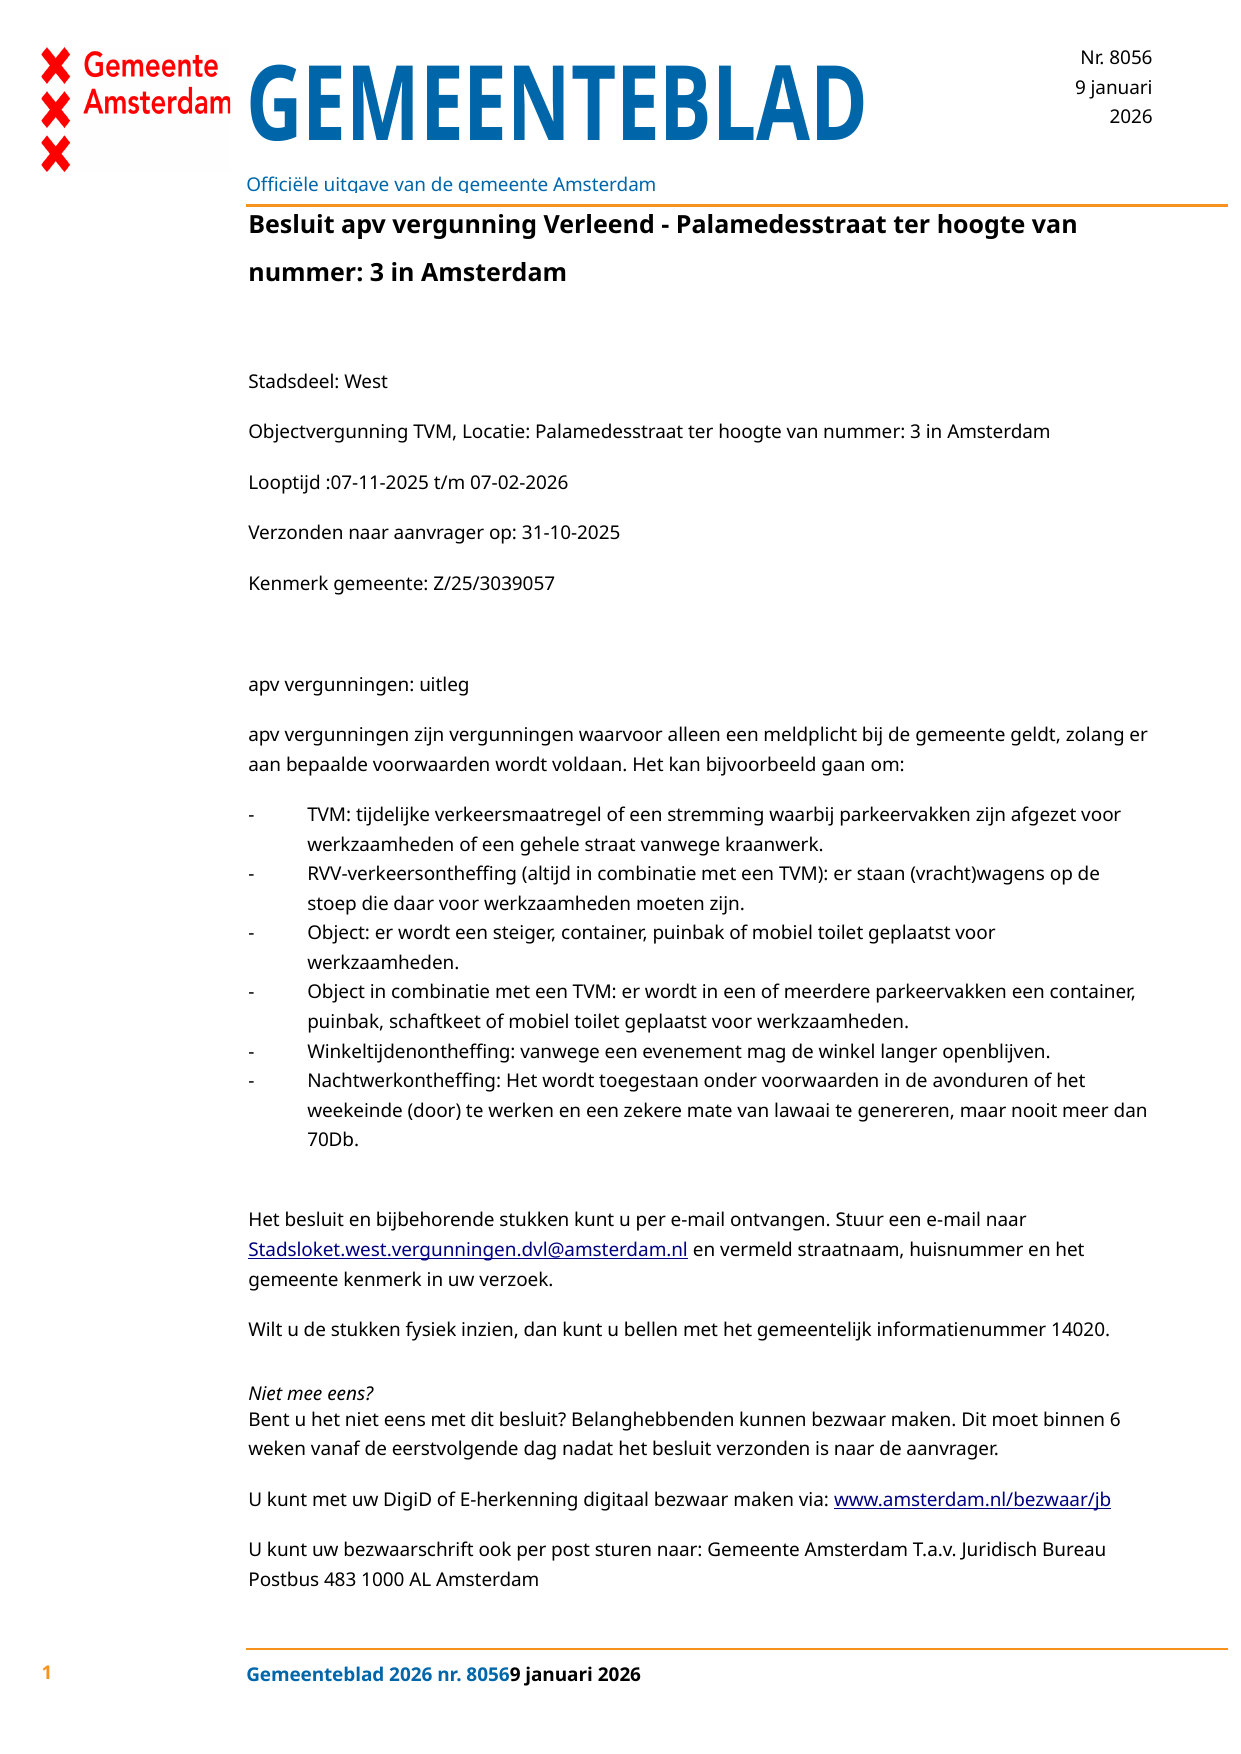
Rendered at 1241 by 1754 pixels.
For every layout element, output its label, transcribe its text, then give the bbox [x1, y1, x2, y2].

list Object in combinatie met een TVM: er wordt in een of meerdere parkeervakken een container, puinbak, schaftkeet of mobiel toilet geplaatst voor werkzaamheden. [248, 979, 1152, 1034]
list RVV-verkeersontheffing (altijd in combinatie met een TVM): er staan (vracht)wagens op de stoep die daar voor werkzaamheden moeten zijn. [248, 860, 1152, 916]
text apv vergunningen zijn vergunningen waarvoor alleen een meldplicht bij de gemeente geldt, zolang er aan bepaalde voorwaarden wordt voldaan. Het kan bijvoorbeeld gaan om: [248, 721, 1152, 777]
text Objectvergunning TVM, Locatie: Palamedesstraat ter hoogte van nummer: 3 in Amsterdam [248, 419, 1152, 444]
text Bent u het niet eens met dit besluit? Belanghebbenden kunnen bezwaar maken. Dit moet binnen 6 weken vanaf de eerstvolgende dag nadat het besluit verzonden is naar de aanvrager. [248, 1406, 1152, 1461]
list Nachtwerkontheffing: Het wordt toegestaan onder voorwaarden in de avonduren of het weekeinde (door) te werken en een zekere mate van lawaai te genereren, maar nooit meer dan 70Db. [248, 1067, 1152, 1152]
text U kunt met uw DigiD of E-herkenning digitaal bezwaar maken via: www.amsterdam.nl/bezwaar/jb [248, 1486, 1152, 1512]
text Het besluit en bijbehorende stukken kunt u per e-mail ontvangen. Stuur een e-mail naar Stadsloket.west.vergunningen.dvl@amsterdam.nl en vermeld straatnaam, huisnummer en het gemeente kenmerk in uw verzoek. [248, 1207, 1152, 1292]
list Winkeltijdenontheffing: vanwege een evenement mag de winkel langer openblijven. [248, 1038, 1152, 1064]
text Wilt u de stukken fysiek inzien, dan kunt u bellen met het gemeentelijk informatienummer 14020. [248, 1316, 1152, 1342]
list Object: er wordt een steiger, container, puinbak of mobiel toilet geplaatst voor werkzaamheden. [248, 919, 1152, 975]
text Kenmerk gemeente: Z/25/3039057 [248, 570, 1152, 596]
list TVM: tijdelijke verkeersmaatregel of een stremming waarbij parkeervakken zijn afgezet voor werkzaamheden of een gehele straat vanwege kraanwerk. [248, 801, 1152, 857]
text Besluit apv vergunning Verleend - Palamedesstraat ter hoogte van nummer: 3 in Amsterdam [248, 207, 1152, 288]
text Niet mee eens? [248, 1380, 1152, 1406]
text apv vergunningen: uitleg [248, 671, 1152, 697]
text Looptijd :07-11-2025 t/m 07-02-2026 [248, 469, 1152, 495]
text Stadsdeel: West [248, 368, 1152, 394]
text U kunt uw bezwaarschrift ook per post sturen naar: Gemeente Amsterdam T.a.v. Juridisch Bureau Postbus 483 1000 AL Amsterdam [248, 1536, 1152, 1592]
picture [41, 47, 231, 172]
text Verzonden naar aanvrager op: 31-10-2025 [248, 519, 1152, 545]
